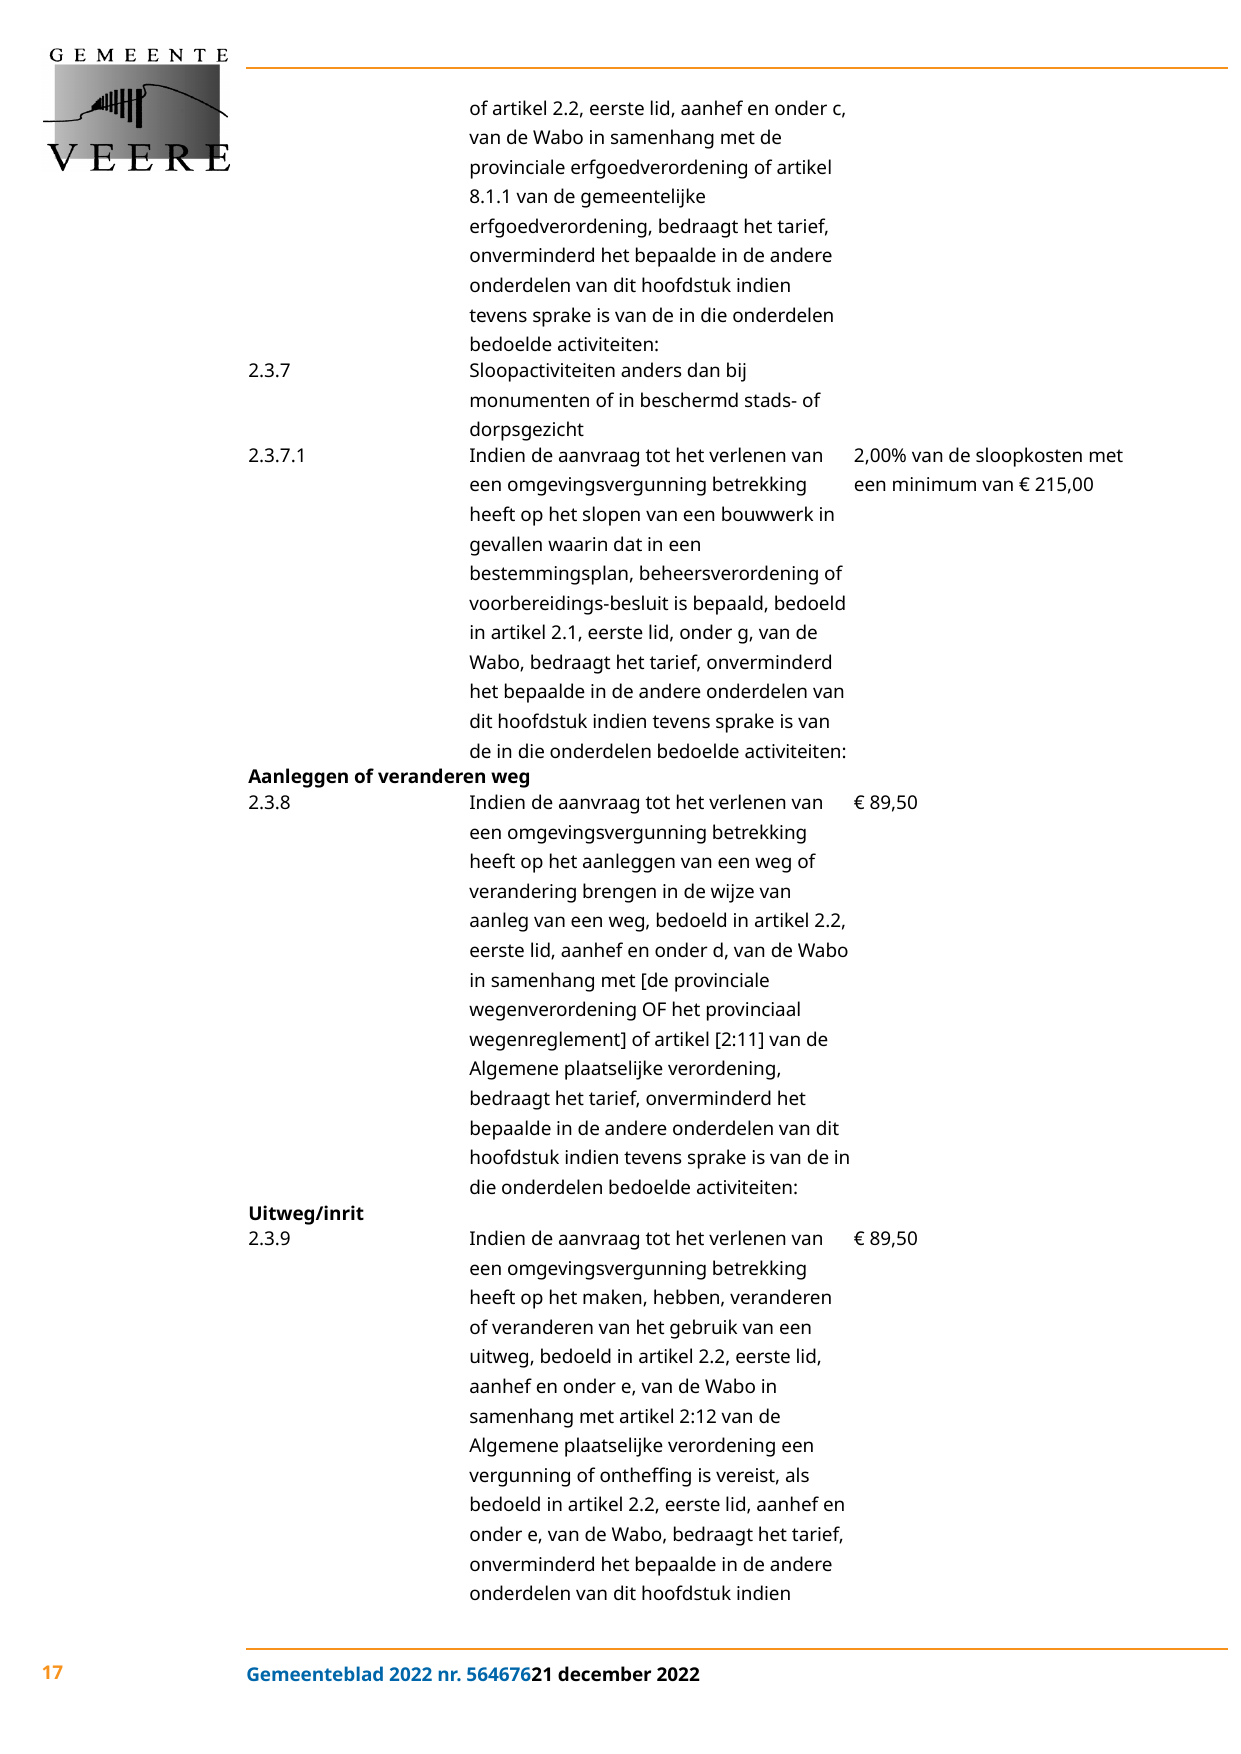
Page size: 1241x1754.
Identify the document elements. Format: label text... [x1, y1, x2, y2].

table_cell [248, 95, 469, 357]
table_cell 2.3.9 [248, 1225, 469, 1606]
table_cell 2.3.7.1 [248, 442, 469, 764]
picture [41, 47, 231, 172]
table_cell [854, 95, 1152, 357]
table_cell Indien de aanvraag tot het verlenen van een omgevingsvergunning betrekking heeft op het maken, hebben, veranderen of veranderen van het gebruik van een uitweg, bedoeld in artikel 2.2, eerste lid, aanhef en onder e, van de Wabo in samenhang met artikel 2:12 van de Algemene plaatselijke verordening een vergunning of ontheffing is vereist, als bedoeld in artikel 2.2, eerste lid, aanhef en onder e, van de Wabo, bedraagt het tarief, onverminderd het bepaalde in de andere onderdelen van dit hoofdstuk indien [469, 1225, 854, 1606]
table_cell Uitweg/inrit [248, 1200, 1152, 1225]
table_cell € 89,50 [854, 1225, 1152, 1606]
table_cell Aanleggen of veranderen weg [248, 764, 1152, 789]
table_cell € 89,50 [854, 789, 1152, 1200]
table_cell 2.3.7 [248, 357, 469, 442]
table_cell of artikel 2.2, eerste lid, aanhef en onder c, van de Wabo in samenhang met de provinciale erfgoedverordening of artikel 8.1.1 van de gemeentelijke erfgoedverordening, bedraagt het tarief, onverminderd het bepaalde in de andere onderdelen van dit hoofdstuk indien tevens sprake is van de in die onderdelen bedoelde activiteiten: [469, 95, 854, 357]
table_cell Indien de aanvraag tot het verlenen van een omgevingsvergunning betrekking heeft op het slopen van een bouwwerk in gevallen waarin dat in een bestemmingsplan, beheersverordening of voorbereidings-besluit is bepaald, bedoeld in artikel 2.1, eerste lid, onder g, van de Wabo, bedraagt het tarief, onverminderd het bepaalde in de andere onderdelen van dit hoofdstuk indien tevens sprake is van de in die onderdelen bedoelde activiteiten: [469, 442, 854, 764]
table_cell [854, 357, 1152, 442]
table_cell Sloopactiviteiten anders dan bij monumenten of in beschermd stads- of dorpsgezicht [469, 357, 854, 442]
table_cell Indien de aanvraag tot het verlenen van een omgevingsvergunning betrekking heeft op het aanleggen van een weg of verandering brengen in de wijze van aanleg van een weg, bedoeld in artikel 2.2, eerste lid, aanhef en onder d, van de Wabo in samenhang met [de provinciale wegenverordening OF het provinciaal wegenreglement] of artikel [2:11] van de Algemene plaatselijke verordening, bedraagt het tarief, onverminderd het bepaalde in de andere onderdelen van dit hoofdstuk indien tevens sprake is van de in die onderdelen bedoelde activiteiten: [469, 789, 854, 1200]
table_cell 2,00% van de sloopkosten met een minimum van € 215,00 [854, 442, 1152, 764]
table_cell 2.3.8 [248, 789, 469, 1200]
